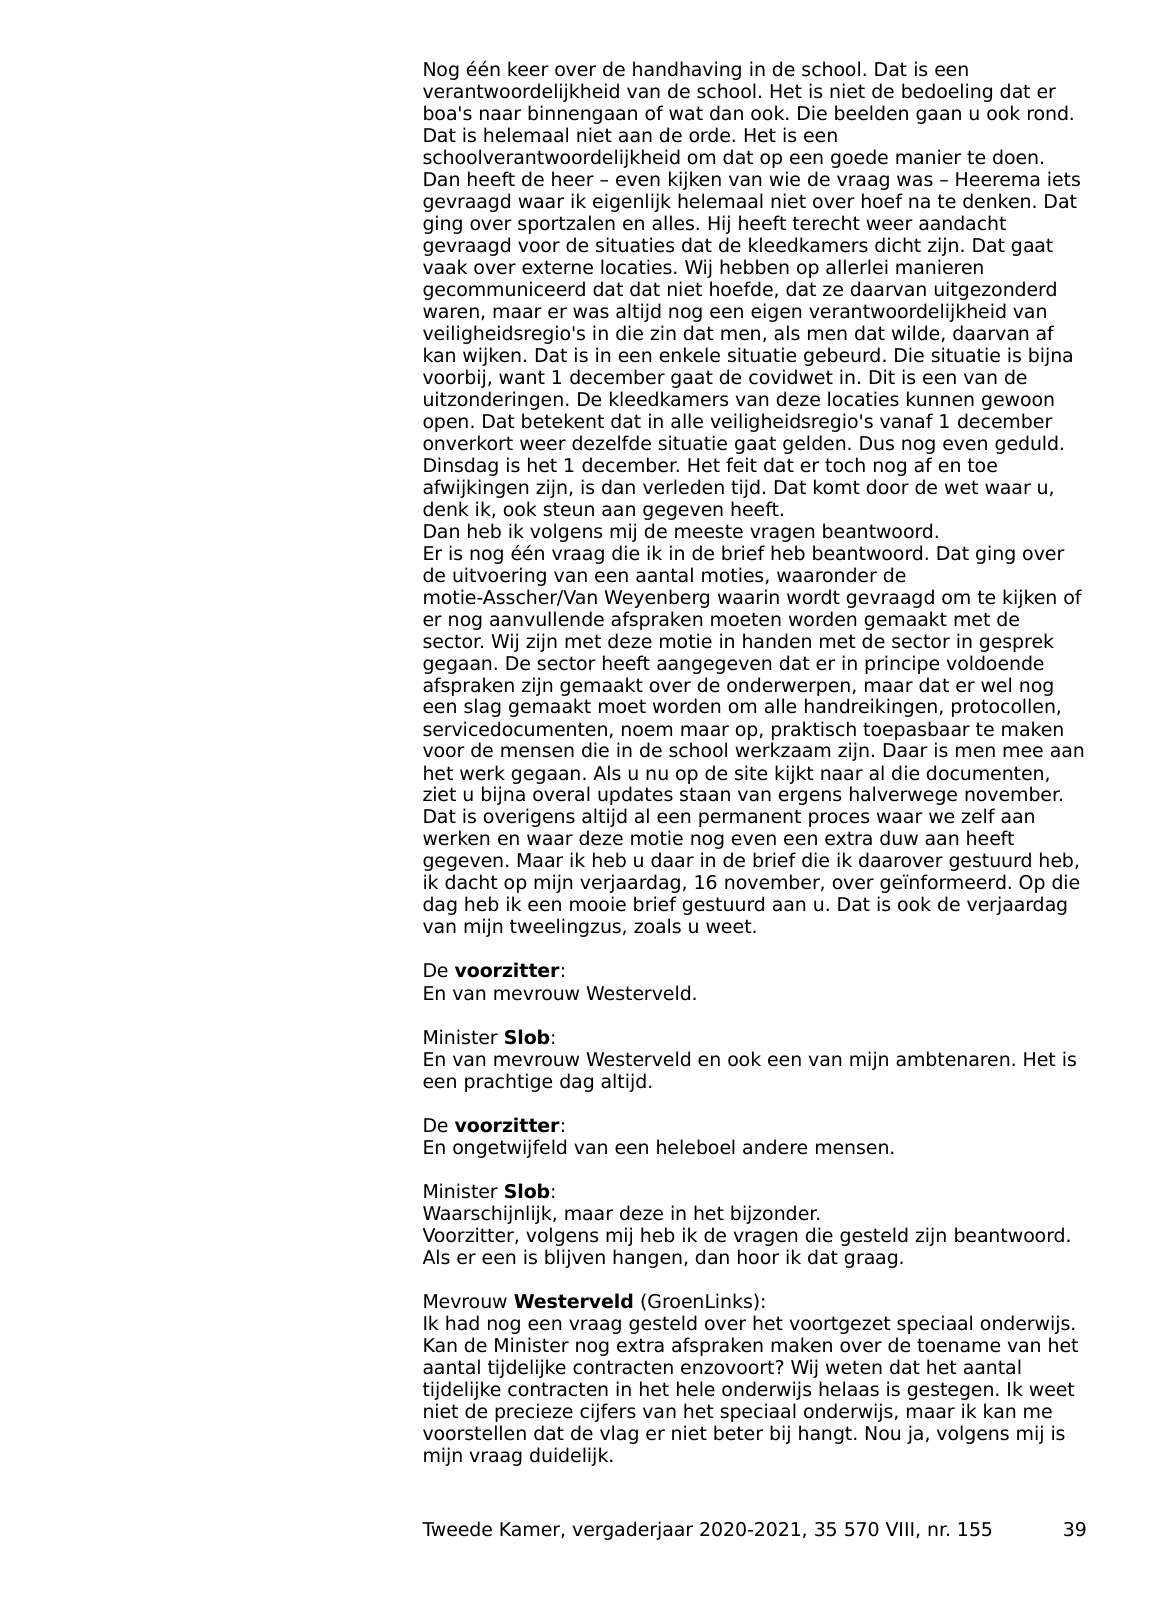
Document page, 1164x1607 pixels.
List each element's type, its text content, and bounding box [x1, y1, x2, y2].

text Nog één keer over de handhaving in de school. Dat is een verantwoordelijkheid van de school. Het is niet de bedoeling dat er boa's naar binnengaan of wat dan ook. Die beelden gaan u ook rond. Dat is helemaal niet aan de orde. Het is een schoolverantwoordelijkheid om dat op een goede manier te doen. [422, 59, 1087, 169]
text Minister Slob: [422, 1181, 1087, 1203]
text En van mevrouw Westerveld en ook een van mijn ambtenaren. Het is een prachtige dag altijd. [422, 1048, 1087, 1092]
text En ongetwijfeld van een heleboel andere mensen. [422, 1137, 1087, 1159]
text De voorzitter: [422, 960, 1087, 982]
text Er is nog één vraag die ik in de brief heb beantwoord. Dat ging over de uitvoering van een aantal moties, waaronder de motie-Asscher/Van Weyenberg waarin wordt gevraagd om te kijken of er nog aanvullende afspraken moeten worden gemaakt met de sector. Wij zijn met deze motie in handen met de sector in gesprek gegaan. De sector heeft aangegeven dat er in principe voldoende afspraken zijn gemaakt over de onderwerpen, maar dat er wel nog een slag gemaakt moet worden om alle handreikingen, protocollen, servicedocumenten, noem maar op, praktisch toepasbaar te maken voor de mensen die in de school werkzaam zijn. Daar is men mee aan het werk gegaan. Als u nu op de site kijkt naar al die documenten, ziet u bijna overal updates staan van ergens halverwege november. Dat is overigens altijd al een permanent proces waar we zelf aan werken en waar deze motie nog even een extra duw aan heeft gegeven. Maar ik heb u daar in de brief die ik daarover gestuurd heb, ik dacht op mijn verjaardag, 16 november, over geïnformeerd. Op die dag heb ik een mooie brief gestuurd aan u. Dat is ook de verjaardag van mijn tweelingzus, zoals u weet. [422, 543, 1087, 938]
text Waarschijnlijk, maar deze in het bijzonder. [422, 1203, 1087, 1225]
text Voorzitter, volgens mij heb ik de vragen die gesteld zijn beantwoord. Als er een is blijven hangen, dan hoor ik dat graag. [422, 1225, 1087, 1269]
text Mevrouw Westerveld (GroenLinks): [422, 1291, 1087, 1313]
text Dan heeft de heer – even kijken van wie de vraag was – Heerema iets gevraagd waar ik eigenlijk helemaal niet over hoef na te denken. Dat ging over sportzalen en alles. Hij heeft terecht weer aandacht gevraagd voor de situaties dat de kleedkamers dicht zijn. Dat gaat vaak over externe locaties. Wij hebben op allerlei manieren gecommuniceerd dat dat niet hoefde, dat ze daarvan uitgezonderd waren, maar er was altijd nog een eigen verantwoordelijkheid van veiligheidsregio's in die zin dat men, als men dat wilde, daarvan af kan wijken. Dat is in een enkele situatie gebeurd. Die situatie is bijna voorbij, want 1 december gaat de covidwet in. Dit is een van de uitzonderingen. De kleedkamers van deze locaties kunnen gewoon open. Dat betekent dat in alle veiligheidsregio's vanaf 1 december onverkort weer dezelfde situatie gaat gelden. Dus nog even geduld. Dinsdag is het 1 december. Het feit dat er toch nog af en toe afwijkingen zijn, is dan verleden tijd. Dat komt door de wet waar u, denk ik, ook steun aan gegeven heeft. [422, 169, 1087, 521]
text En van mevrouw Westerveld. [422, 982, 1087, 1004]
text Ik had nog een vraag gesteld over het voortgezet speciaal onderwijs. Kan de Minister nog extra afspraken maken over de toename van het aantal tijdelijke contracten enzovoort? Wij weten dat het aantal tijdelijke contracten in het hele onderwijs helaas is gestegen. Ik weet niet de precieze cijfers van het speciaal onderwijs, maar ik kan me voorstellen dat de vlag er niet beter bij hangt. Nou ja, volgens mij is mijn vraag duidelijk. [422, 1313, 1087, 1467]
text De voorzitter: [422, 1115, 1087, 1137]
text Dan heb ik volgens mij de meeste vragen beantwoord. [422, 521, 1087, 543]
text Minister Slob: [422, 1027, 1087, 1048]
